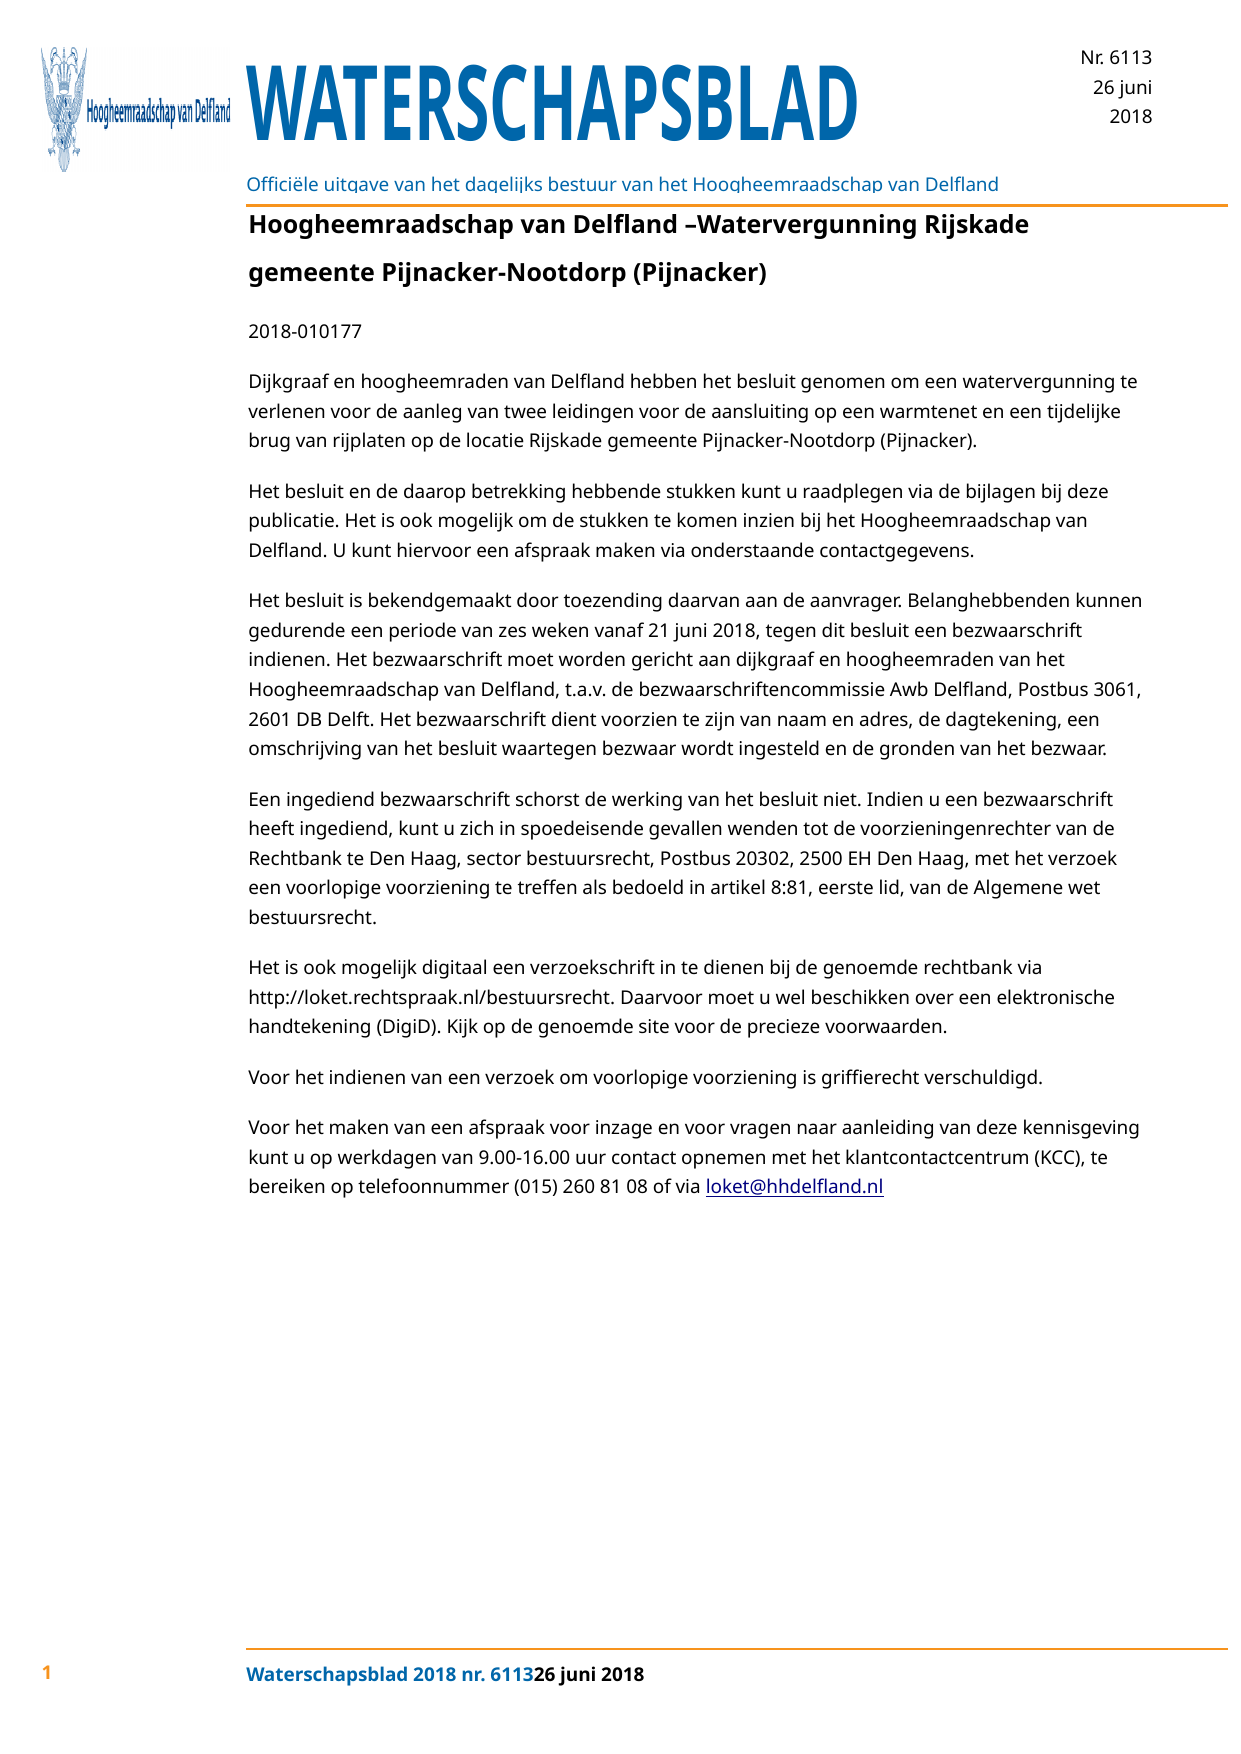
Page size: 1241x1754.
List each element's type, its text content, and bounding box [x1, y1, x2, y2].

text Het besluit is bekendgemaakt door toezending daarvan aan de aanvrager. Belanghebbenden kunnen gedurende een periode van zes weken vanaf 21 juni 2018, tegen dit besluit een bezwaarschrift indienen. Het bezwaarschrift moet worden gericht aan dijkgraaf en hoogheemraden van het Hoogheemraadschap van Delfland, t.a.v. de bezwaarschriftencommissie Awb Delfland, Postbus 3061, 2601 DB Delft. Het bezwaarschrift dient voorzien te zijn van naam en adres, de dagtekening, een omschrijving van het besluit waartegen bezwaar wordt ingesteld en de gronden van het bezwaar. [248, 587, 1152, 761]
text Het is ook mogelijk digitaal een verzoekschrift in te dienen bij de genoemde rechtbank via http://loket.rechtspraak.nl/bestuursrecht. Daarvoor moet u wel beschikken over een elektronische handtekening (DigiD). Kijk op de genoemde site voor de precieze voorwaarden. [248, 954, 1152, 1039]
text Voor het maken van een afspraak voor inzage en voor vragen naar aanleiding van deze kennisgeving kunt u op werkdagen van 9.00-16.00 uur contact opnemen met het klantcontactcentrum (KCC), te bereiken op telefoonnummer (015) 260 81 08 of via loket@hhdelfland.nl [248, 1114, 1152, 1199]
text Het besluit en de daarop betrekking hebbende stukken kunt u raadplegen via de bijlagen bij deze publicatie. Het is ook mogelijk om de stukken te komen inzien bij het Hoogheemraadschap van Delfland. U kunt hiervoor een afspraak maken via onderstaande contactgegevens. [248, 478, 1152, 563]
text Dijkgraaf en hoogheemraden van Delfland hebben het besluit genomen om een watervergunning te verlenen voor de aanleg van twee leidingen voor de aansluiting op een warmtenet en een tijdelijke brug van rijplaten op de locatie Rijskade gemeente Pijnacker-Nootdorp (Pijnacker). [248, 368, 1152, 453]
picture [41, 47, 231, 172]
text Een ingediend bezwaarschrift schorst de werking van het besluit niet. Indien u een bezwaarschrift heeft ingediend, kunt u zich in spoedeisende gevallen wenden tot de voorzieningenrechter van de Rechtbank te Den Haag, sector bestuursrecht, Postbus 20302, 2500 EH Den Haag, met het verzoek een voorlopige voorziening te treffen als bedoeld in artikel 8:81, eerste lid, van de Algemene wet bestuursrecht. [248, 786, 1152, 930]
text 2018-010177 [248, 318, 1152, 344]
text Voor het indienen van een verzoek om voorlopige voorziening is griffierecht verschuldigd. [248, 1064, 1152, 1090]
text Hoogheemraadschap van Delfland –Watervergunning Rijskade gemeente Pijnacker-Nootdorp (Pijnacker) [248, 207, 1152, 288]
